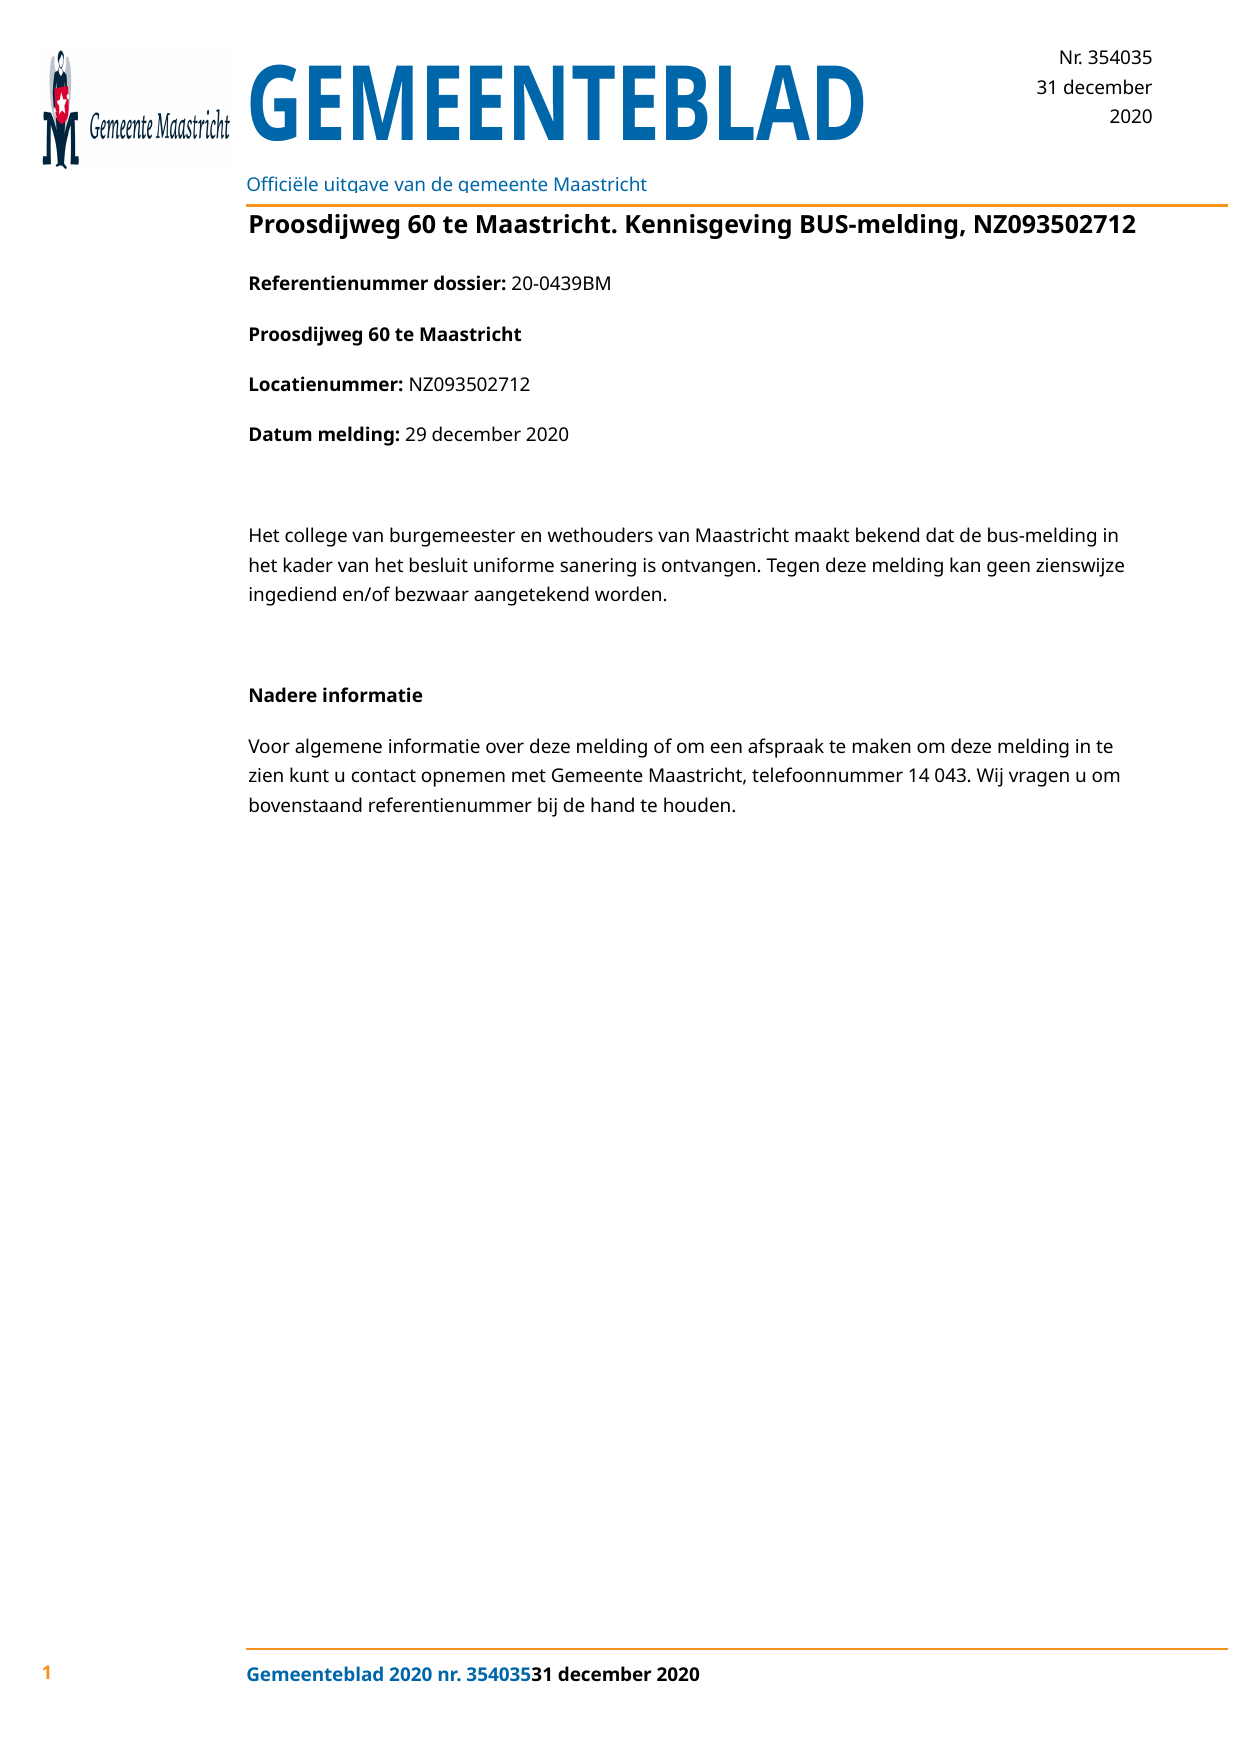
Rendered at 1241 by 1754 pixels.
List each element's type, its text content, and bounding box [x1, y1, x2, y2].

text Voor algemene informatie over deze melding of om een afspraak te maken om deze melding in te zien kunt u contact opnemen met Gemeente Maastricht, telefoonnummer 14 043. Wij vragen u om bovenstaand referentienummer bij de hand te houden. [248, 733, 1152, 818]
text Het college van burgemeester en wethouders van Maastricht maakt bekend dat de bus-melding in het kader van het besluit uniforme sanering is ontvangen. Tegen deze melding kan geen zienswijze ingediend en/of bezwaar aangetekend worden. [248, 522, 1152, 607]
text Locatienummer: NZ093502712 [248, 371, 1152, 397]
text Nadere informatie [248, 682, 1152, 708]
text Referentienummer dossier: 20-0439BM [248, 270, 1152, 296]
text Proosdijweg 60 te Maastricht. Kennisgeving BUS-melding, NZ093502712 [248, 207, 1152, 241]
text Proosdijweg 60 te Maastricht [248, 321, 1152, 346]
text Datum melding: 29 december 2020 [248, 422, 1152, 447]
picture [41, 47, 231, 172]
